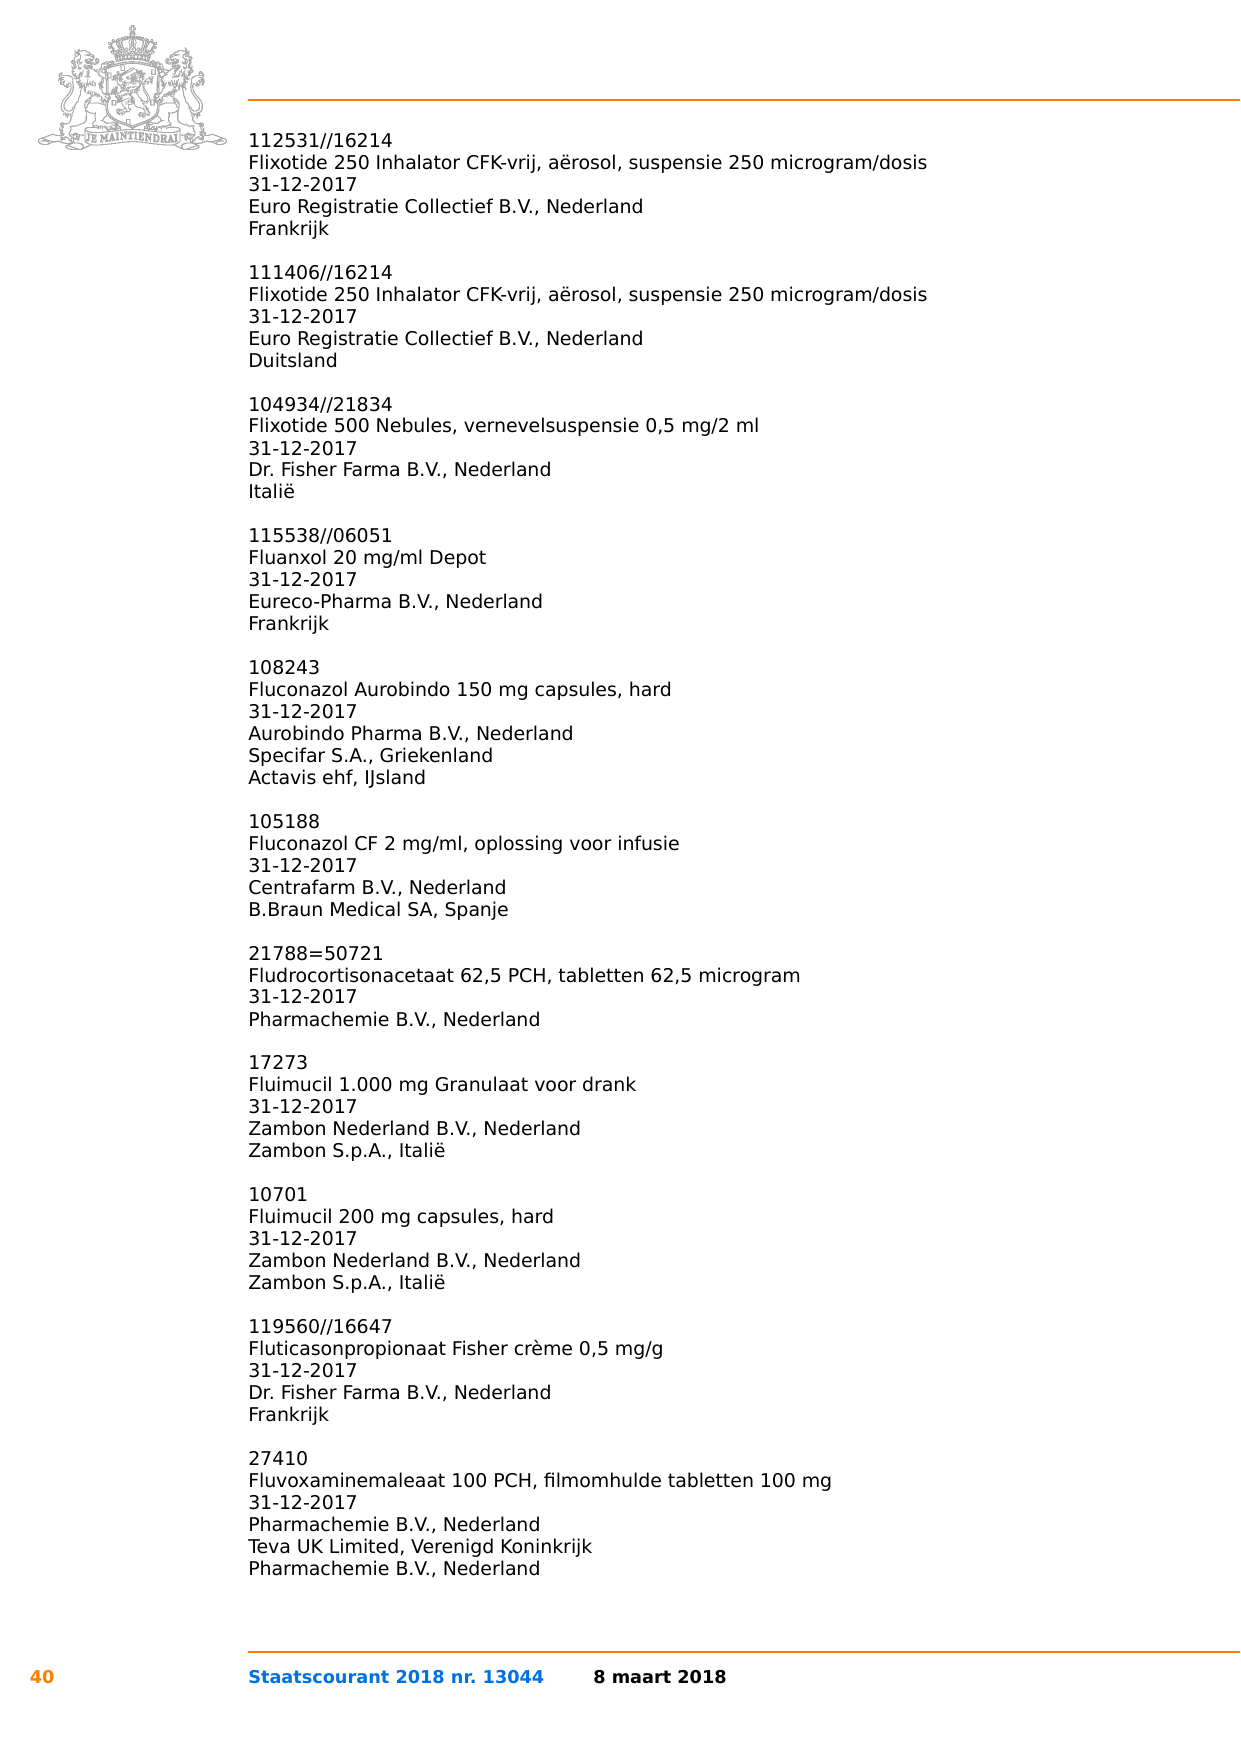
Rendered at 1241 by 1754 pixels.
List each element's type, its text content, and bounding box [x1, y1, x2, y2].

text 10701 [248, 1184, 1163, 1206]
text Dr. Fisher Farma B.V., Nederland [248, 459, 1163, 481]
text 104934//21834 [248, 393, 1163, 415]
text Zambon Nederland B.V., Nederland [248, 1250, 1163, 1272]
text Frankrijk [248, 218, 1163, 240]
text Fluconazol Aurobindo 150 mg capsules, hard [248, 679, 1163, 701]
text Eureco-Pharma B.V., Nederland [248, 591, 1163, 613]
text Fluvoxaminemaleaat 100 PCH, filmomhulde tabletten 100 mg [248, 1469, 1163, 1492]
text B.Braun Medical SA, Spanje [248, 899, 1163, 921]
text 111406//16214 [248, 262, 1163, 284]
text Frankrijk [248, 613, 1163, 635]
text Centrafarm B.V., Nederland [248, 877, 1163, 899]
text Zambon Nederland B.V., Nederland [248, 1118, 1163, 1140]
text Teva UK Limited, Verenigd Koninkrijk [248, 1536, 1163, 1557]
text Fludrocortisonacetaat 62,5 PCH, tabletten 62,5 microgram [248, 964, 1163, 986]
text 31-12-2017 [248, 855, 1163, 877]
text Euro Registratie Collectief B.V., Nederland [248, 196, 1163, 218]
text 27410 [248, 1448, 1163, 1469]
text Specifar S.A., Griekenland [248, 745, 1163, 767]
text 31-12-2017 [248, 701, 1163, 723]
text Dr. Fisher Farma B.V., Nederland [248, 1382, 1163, 1404]
text Fluimucil 1.000 mg Granulaat voor drank [248, 1074, 1163, 1096]
text Duitsland [248, 349, 1163, 372]
text Actavis ehf, IJsland [248, 767, 1163, 789]
text Zambon S.p.A., Italië [248, 1272, 1163, 1294]
text Fluticasonpropionaat Fisher crème 0,5 mg/g [248, 1338, 1163, 1360]
text Pharmachemie B.V., Nederland [248, 1557, 1163, 1579]
text Italië [248, 481, 1163, 503]
text 31-12-2017 [248, 174, 1163, 196]
text 31-12-2017 [248, 437, 1163, 459]
text 31-12-2017 [248, 569, 1163, 591]
text Fluanxol 20 mg/ml Depot [248, 547, 1163, 569]
text 31-12-2017 [248, 306, 1163, 328]
text Flixotide 250 Inhalator CFK-vrij, aërosol, suspensie 250 microgram/dosis [248, 284, 1163, 306]
text Zambon S.p.A., Italië [248, 1140, 1163, 1162]
text 31-12-2017 [248, 1096, 1163, 1118]
text Euro Registratie Collectief B.V., Nederland [248, 328, 1163, 349]
text Fluimucil 200 mg capsules, hard [248, 1206, 1163, 1228]
text 31-12-2017 [248, 986, 1163, 1008]
text 17273 [248, 1052, 1163, 1074]
text 115538//06051 [248, 525, 1163, 547]
text 105188 [248, 811, 1163, 833]
text Flixotide 250 Inhalator CFK-vrij, aërosol, suspensie 250 microgram/dosis [248, 152, 1163, 174]
text 31-12-2017 [248, 1360, 1163, 1382]
text 31-12-2017 [248, 1492, 1163, 1513]
text Pharmachemie B.V., Nederland [248, 1513, 1163, 1536]
text Frankrijk [248, 1404, 1163, 1426]
text Pharmachemie B.V., Nederland [248, 1008, 1163, 1030]
text 119560//16647 [248, 1316, 1163, 1338]
text Aurobindo Pharma B.V., Nederland [248, 723, 1163, 745]
picture [38, 25, 227, 150]
text Fluconazol CF 2 mg/ml, oplossing voor infusie [248, 833, 1163, 855]
text 31-12-2017 [248, 1228, 1163, 1250]
text 112531//16214 [248, 130, 1163, 152]
text Flixotide 500 Nebules, vernevelsuspensie 0,5 mg/2 ml [248, 415, 1163, 437]
text 21788=50721 [248, 942, 1163, 964]
text 108243 [248, 657, 1163, 679]
